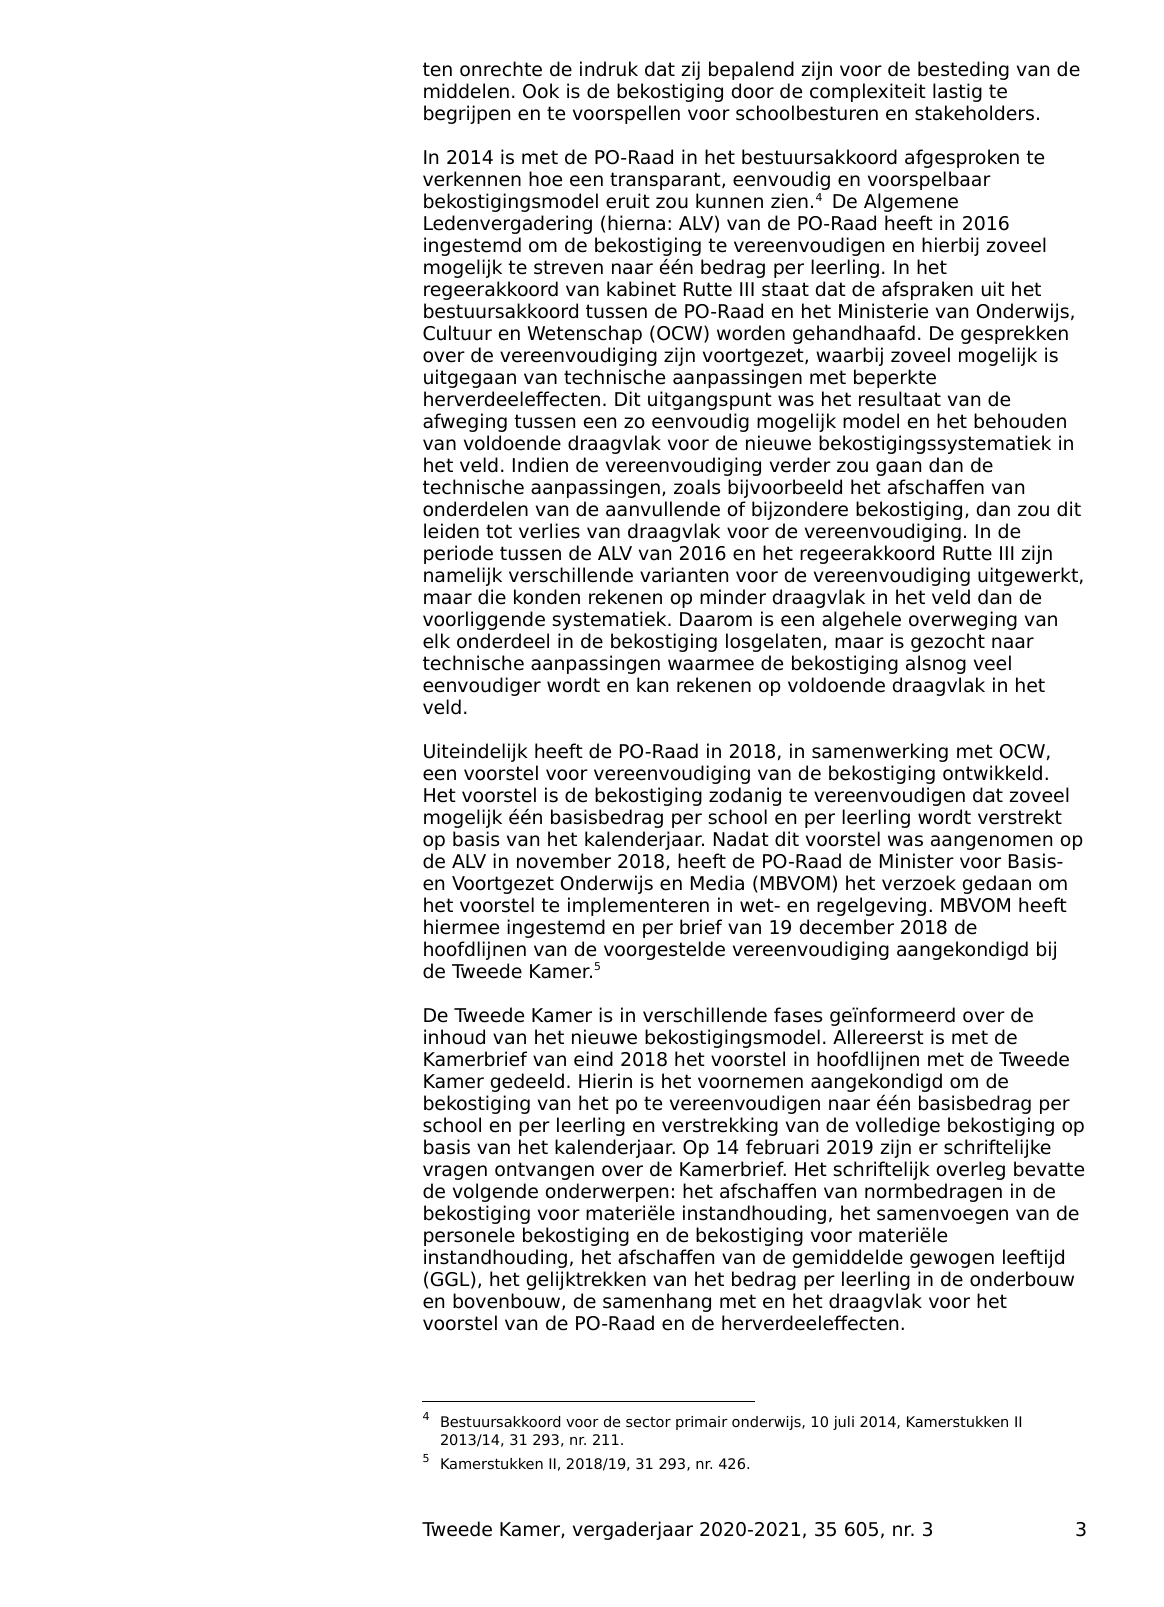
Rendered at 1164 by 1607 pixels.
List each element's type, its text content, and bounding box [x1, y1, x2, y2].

text In 2014 is met de PO-Raad in het bestuursakkoord afgesproken te verkennen hoe een transparant, eenvoudig en voorspelbaar bekostigingsmodel eruit zou kunnen zien. De Algemene Ledenvergadering (hierna: ALV) van de PO-Raad heeft in 2016 ingestemd om de bekostiging te vereenvoudigen en hierbij zoveel mogelijk te streven naar één bedrag per leerling. In het regeerakkoord van kabinet Rutte III staat dat de afspraken uit het bestuursakkoord tussen de PO-Raad en het Ministerie van Onderwijs, Cultuur en Wetenschap (OCW) worden gehandhaafd. De gesprekken over de vereenvoudiging zijn voortgezet, waarbij zoveel mogelijk is uitgegaan van technische aanpassingen met beperkte herverdeeleffecten. Dit uitgangspunt was het resultaat van de afweging tussen een zo eenvoudig mogelijk model en het behouden van voldoende draagvlak voor de nieuwe bekostigingssystematiek in het veld. Indien de vereenvoudiging verder zou gaan dan de technische aanpassingen, zoals bijvoorbeeld het afschaffen van onderdelen van de aanvullende of bijzondere bekostiging, dan zou dit leiden tot verlies van draagvlak voor de vereenvoudiging. In de periode tussen de ALV van 2016 en het regeerakkoord Rutte III zijn namelijk verschillende varianten voor de vereenvoudiging uitgewerkt, maar die konden rekenen op minder draagvlak in het veld dan de voorliggende systematiek. Daarom is een algehele overweging van elk onderdeel in de bekostiging losgelaten, maar is gezocht naar technische aanpassingen waarmee de bekostiging alsnog veel eenvoudiger wordt en kan rekenen op voldoende draagvlak in het veld. [422, 147, 1087, 719]
text Kamerstukken II, 2018/19, 31 293, nr. 426. [422, 1452, 1087, 1474]
text De Tweede Kamer is in verschillende fases geïnformeerd over de inhoud van het nieuwe bekostigingsmodel. Allereerst is met de Kamerbrief van eind 2018 het voorstel in hoofdlijnen met de Tweede Kamer gedeeld. Hierin is het voornemen aangekondigd om de bekostiging van het po te vereenvoudigen naar één basisbedrag per school en per leerling en verstrekking van de volledige bekostiging op basis van het kalenderjaar. Op 14 februari 2019 zijn er schriftelijke vragen ontvangen over de Kamerbrief. Het schriftelijk overleg bevatte de volgende onderwerpen: het afschaffen van normbedragen in de bekostiging voor materiële instandhouding, het samenvoegen van de personele bekostiging en de bekostiging voor materiële instandhouding, het afschaffen van de gemiddelde gewogen leeftijd (GGL), het gelijktrekken van het bedrag per leerling in de onderbouw en bovenbouw, de samenhang met en het draagvlak voor het voorstel van de PO-Raad en de herverdeeleffecten. [422, 1005, 1087, 1334]
text Bestuursakkoord voor de sector primair onderwijs, 10 juli 2014, Kamerstukken II 2013/14, 31 293, nr. 211. [422, 1410, 1087, 1449]
text ten onrechte de indruk dat zij bepalend zijn voor de besteding van de middelen. Ook is de bekostiging door de complexiteit lastig te begrijpen en te voorspellen voor schoolbesturen en stakeholders. [422, 59, 1087, 125]
text Uiteindelijk heeft de PO-Raad in 2018, in samenwerking met OCW, een voorstel voor vereenvoudiging van de bekostiging ontwikkeld. Het voorstel is de bekostiging zodanig te vereenvoudigen dat zoveel mogelijk één basisbedrag per school en per leerling wordt verstrekt op basis van het kalenderjaar. Nadat dit voorstel was aangenomen op de ALV in november 2018, heeft de PO-Raad de Minister voor Basis- en Voortgezet Onderwijs en Media (MBVOM) het verzoek gedaan om het voorstel te implementeren in wet- en regelgeving. MBVOM heeft hiermee ingestemd en per brief van 19 december 2018 de hoofdlijnen van de voorgestelde vereenvoudiging aangekondigd bij de Tweede Kamer. [422, 741, 1087, 983]
